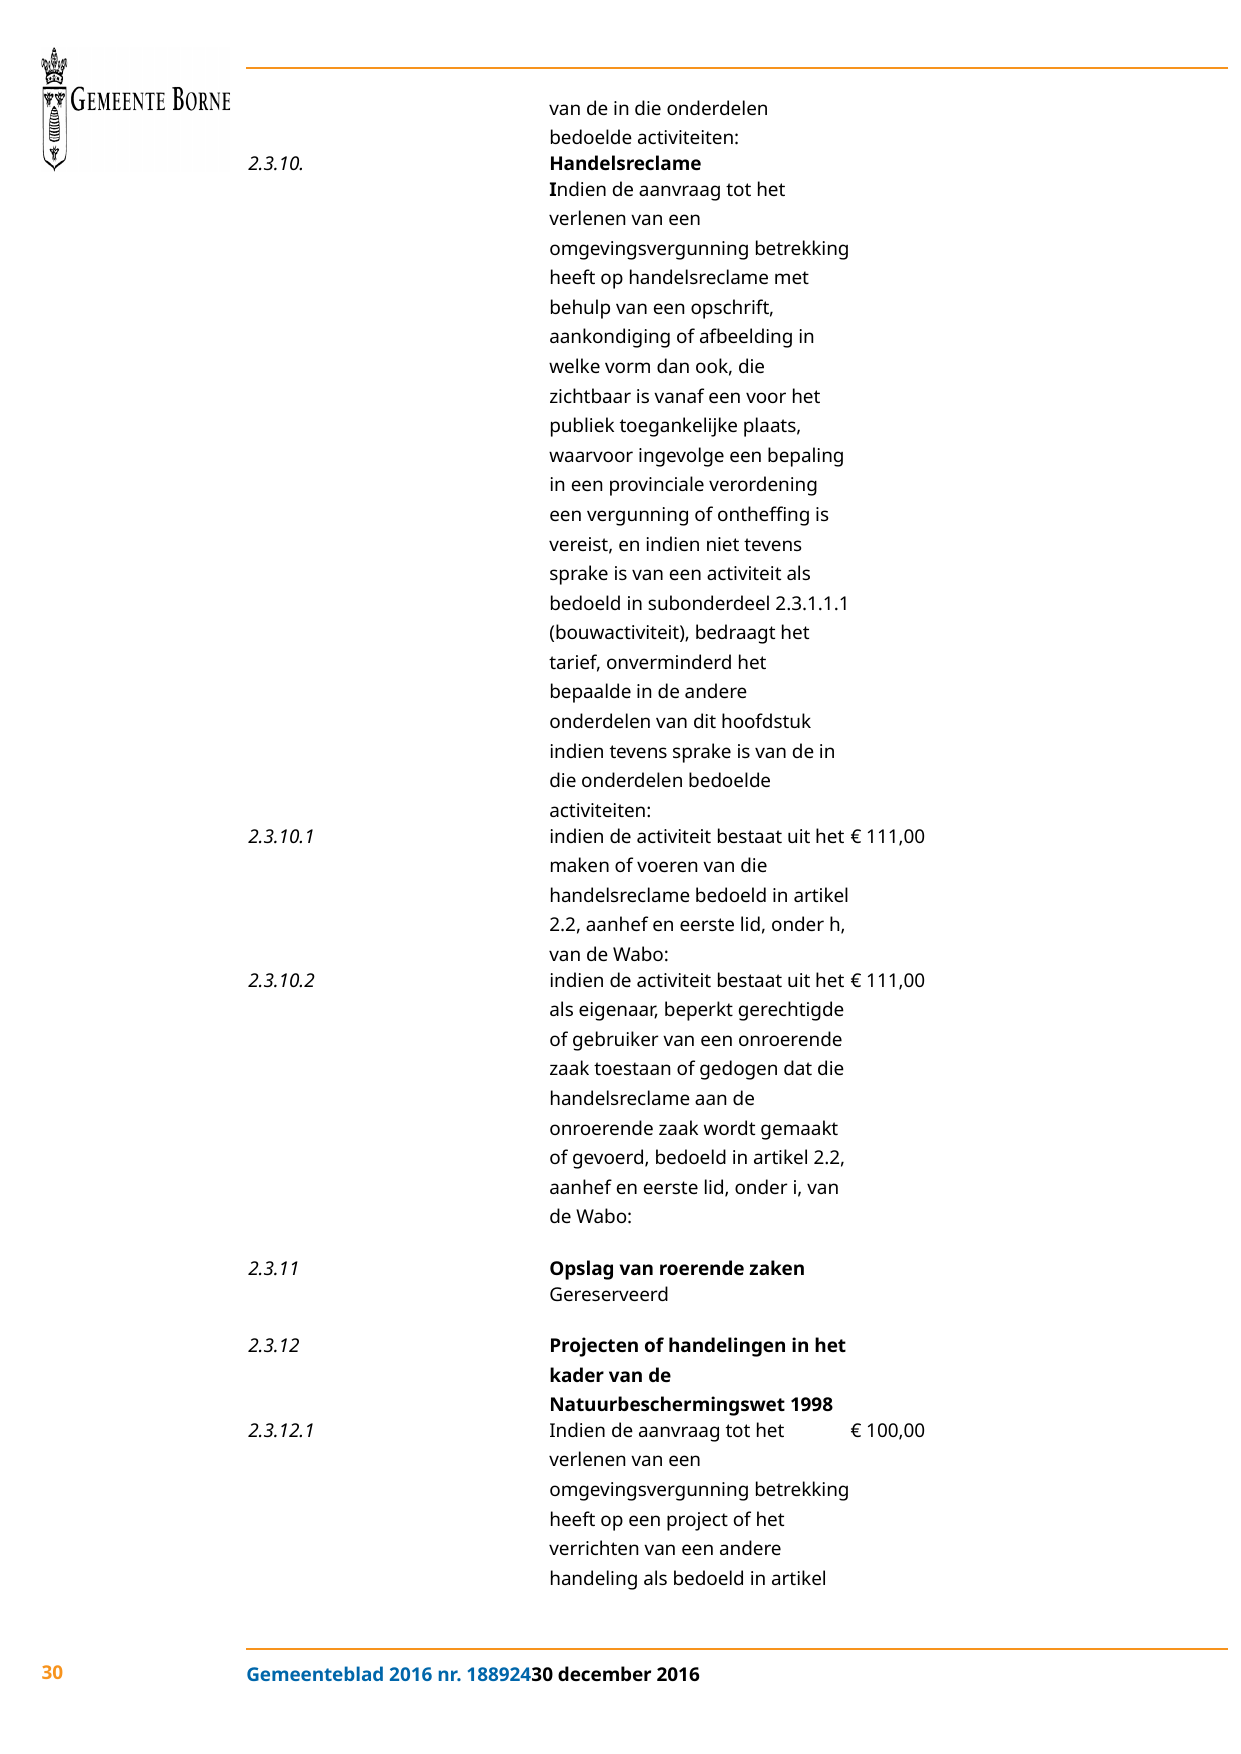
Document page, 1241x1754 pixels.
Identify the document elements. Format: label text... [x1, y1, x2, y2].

table_cell € 100,00 [850, 1417, 1152, 1591]
table_cell [850, 1332, 1152, 1417]
table_cell 2.3.12 [248, 1332, 549, 1417]
table_cell [549, 1229, 850, 1255]
table_cell [248, 176, 549, 823]
table_cell € 111,00 [850, 823, 1152, 967]
table_cell Handelsreclame [549, 150, 850, 176]
table_cell € 111,00 [850, 967, 1152, 1229]
table_cell van de in die onderdelen bedoelde activiteiten: [549, 95, 850, 150]
table_cell [850, 150, 1152, 176]
table_cell [248, 95, 549, 150]
table_cell [549, 1306, 850, 1332]
table_cell indien de activiteit bestaat uit het maken of voeren van die handelsreclame bedoeld in artikel 2.2, aanhef en eerste lid, onder h, van de Wabo: [549, 823, 850, 967]
table_cell Opslag van roerende zaken [549, 1255, 850, 1281]
table_cell indien de activiteit bestaat uit het als eigenaar, beperkt gerechtigde of gebruiker van een onroerende zaak toestaan of gedogen dat die handelsreclame aan de onroerende zaak wordt gemaakt of gevoerd, bedoeld in artikel 2.2, aanhef en eerste lid, onder i, van de Wabo: [549, 967, 850, 1229]
table_cell [248, 1306, 549, 1332]
table_cell [248, 1229, 549, 1255]
table_cell 2.3.12.1 [248, 1417, 549, 1591]
table_cell 2.3.11 [248, 1255, 549, 1281]
table_cell [850, 95, 1152, 150]
table_cell Indien de aanvraag tot het verlenen van een omgevingsvergunning betrekking heeft op handelsreclame met behulp van een opschrift, aankondiging of afbeelding in welke vorm dan ook, die zichtbaar is vanaf een voor het publiek toegankelijke plaats, waarvoor ingevolge een bepaling in een provinciale verordening een vergunning of ontheffing is vereist, en indien niet tevens sprake is van een activiteit als bedoeld in subonderdeel 2.3.1.1.1 (bouwactiviteit), bedraagt het tarief, onverminderd het bepaalde in de andere onderdelen van dit hoofdstuk indien tevens sprake is van de in die onderdelen bedoelde activiteiten: [549, 176, 850, 823]
table_cell [850, 1306, 1152, 1332]
table_cell 2.3.10. [248, 150, 549, 176]
table_cell 2.3.10.1 [248, 823, 549, 967]
table_cell [850, 1255, 1152, 1281]
table_cell [850, 1229, 1152, 1255]
table_cell Indien de aanvraag tot het verlenen van een omgevingsvergunning betrekking heeft op een project of het verrichten van een andere handeling als bedoeld in artikel [549, 1417, 850, 1591]
picture [41, 47, 231, 172]
table_cell [850, 176, 1152, 823]
table_cell [850, 1281, 1152, 1306]
table_cell Gereserveerd [549, 1281, 850, 1306]
table_cell Projecten of handelingen in het kader van de Natuurbeschermingswet 1998 [549, 1332, 850, 1417]
table_cell 2.3.10.2 [248, 967, 549, 1229]
table_cell [248, 1281, 549, 1306]
